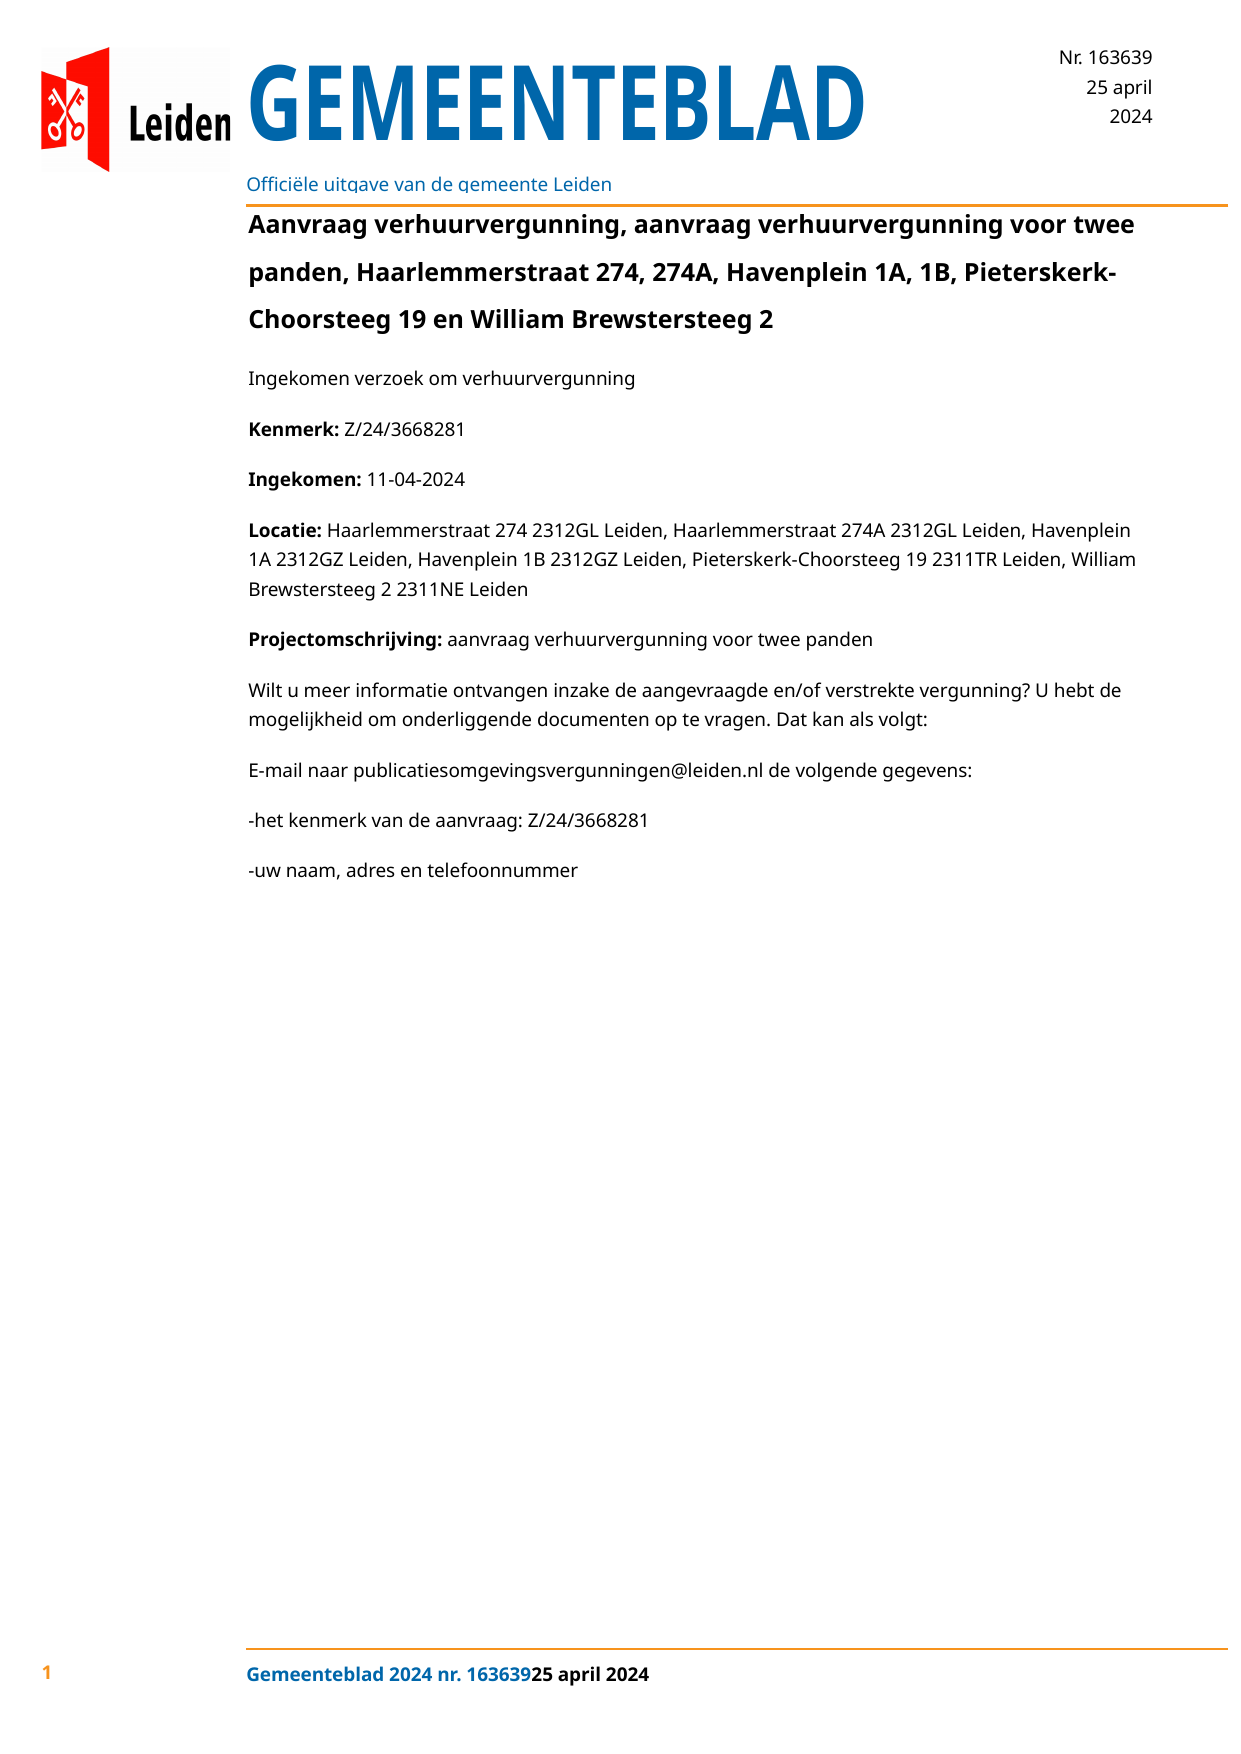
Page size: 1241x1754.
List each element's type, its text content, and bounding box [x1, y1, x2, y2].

picture [41, 47, 231, 172]
text Kenmerk: Z/24/3668281 [248, 416, 1152, 442]
text -uw naam, adres en telefoonnummer [248, 858, 1152, 883]
text Ingekomen verzoek om verhuurvergunning [248, 366, 1152, 391]
text Wilt u meer informatie ontvangen inzake de aangevraagde en/of verstrekte vergunning? U hebt de mogelijkheid om onderliggende documenten op te vragen. Dat kan als volgt: [248, 677, 1152, 732]
text Ingekomen: 11-04-2024 [248, 466, 1152, 492]
text Locatie: Haarlemmerstraat 274 2312GL Leiden, Haarlemmerstraat 274A 2312GL Leiden, Havenplein 1A 2312GZ Leiden, Havenplein 1B 2312GZ Leiden, Pieterskerk-Choorsteeg 19 2311TR Leiden, William Brewstersteeg 2 2311NE Leiden [248, 517, 1152, 602]
text Projectomschrijving: aanvraag verhuurvergunning voor twee panden [248, 626, 1152, 652]
text E-mail naar publicatiesomgevingsvergunningen@leiden.nl de volgende gegevens: [248, 757, 1152, 782]
text -het kenmerk van de aanvraag: Z/24/3668281 [248, 807, 1152, 833]
text Aanvraag verhuurvergunning, aanvraag verhuurvergunning voor twee panden, Haarlemmerstraat 274, 274A, Havenplein 1A, 1B, Pieterskerk-Choorsteeg 19 en William Brewstersteeg 2 [248, 207, 1152, 336]
